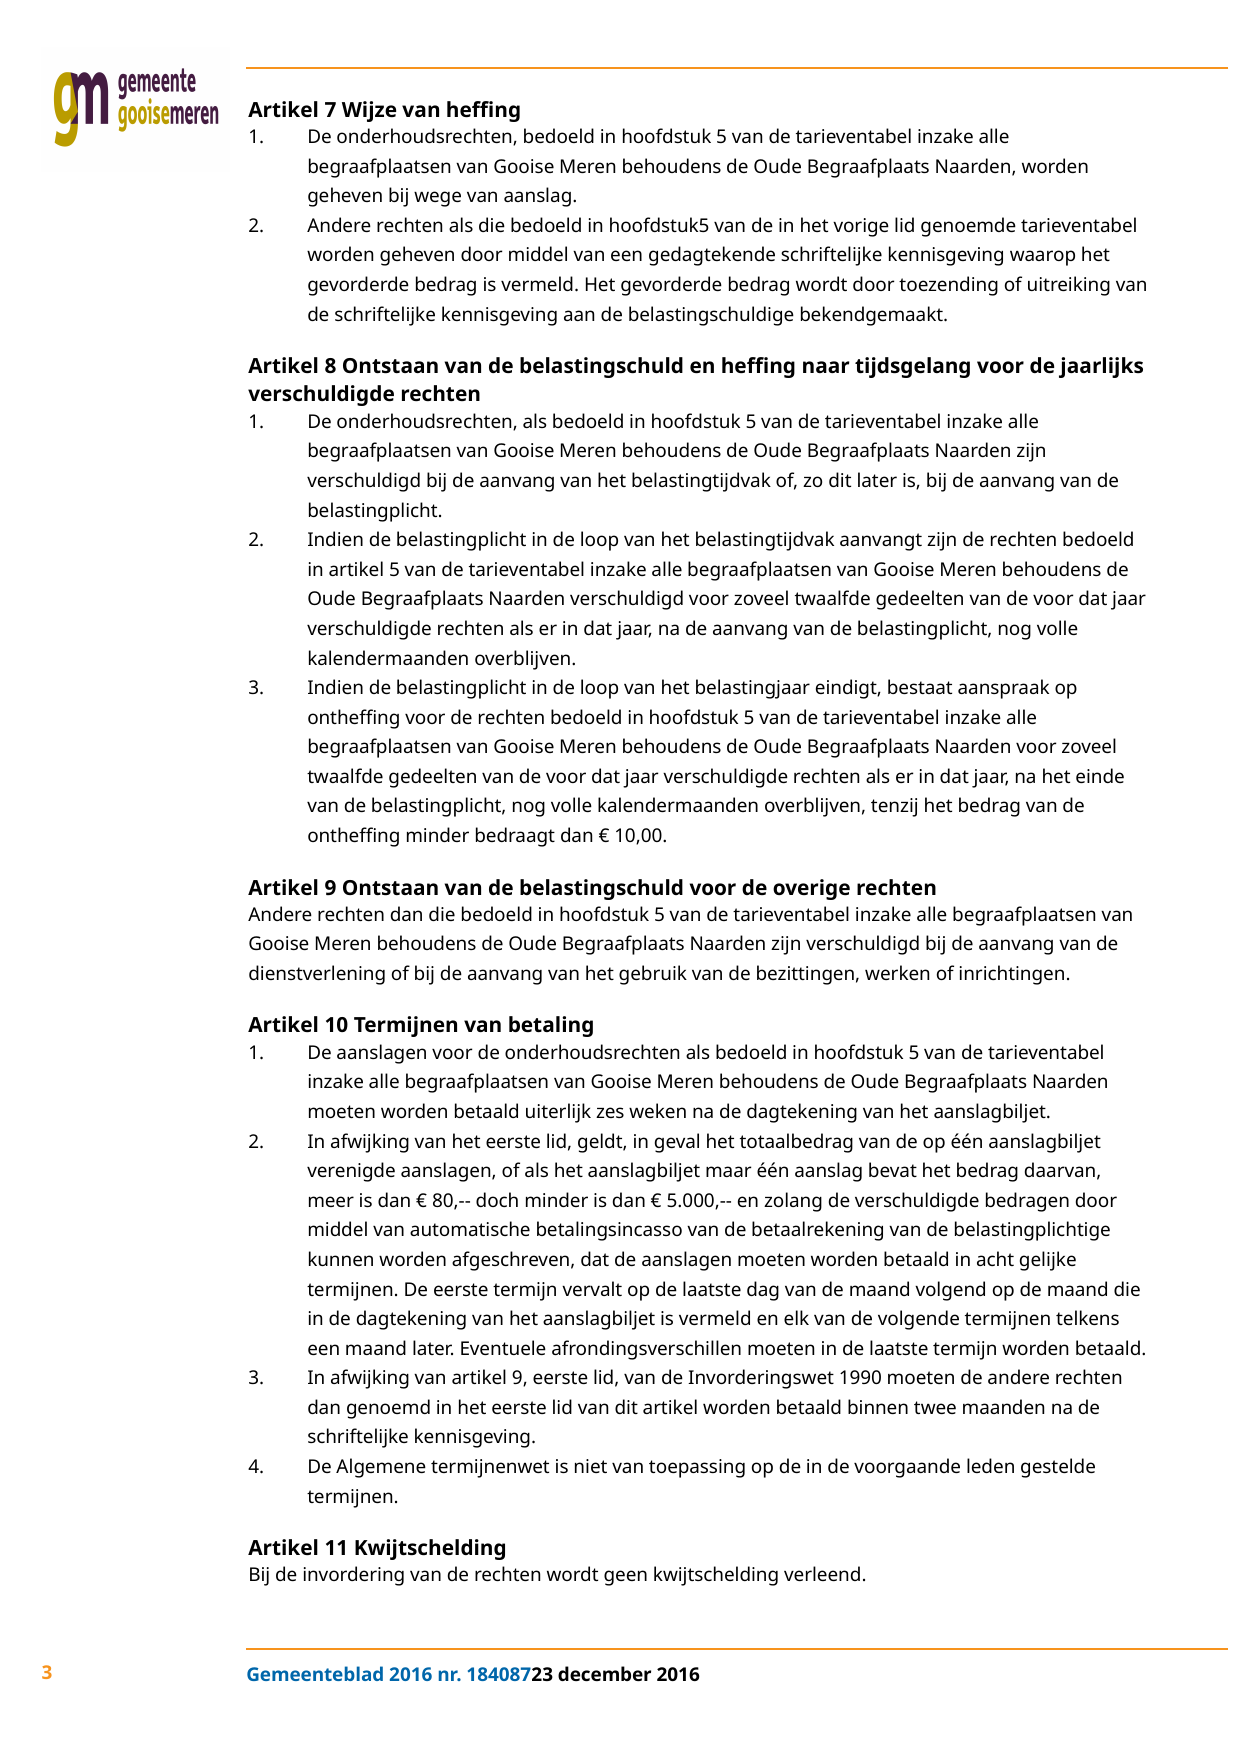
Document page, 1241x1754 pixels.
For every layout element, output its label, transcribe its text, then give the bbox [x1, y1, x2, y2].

list De Algemene termijnenwet is niet van toepassing op de in de voorgaande leden gestelde termijnen. [248, 1453, 1152, 1508]
list Andere rechten als die bedoeld in hoofdstuk5 van de in het vorige lid genoemde tarieventabel worden geheven door middel van een gedagtekende schriftelijke kennisgeving waarop het gevorderde bedrag is vermeld. Het gevorderde bedrag wordt door toezending of uitreiking van de schriftelijke kennisgeving aan de belastingschuldige bekendgemaakt. [248, 212, 1152, 326]
text Bij de invordering van de rechten wordt geen kwijtschelding verleend. [248, 1562, 1152, 1587]
list Indien de belastingplicht in de loop van het belastingjaar eindigt, bestaat aanspraak op ontheffing voor de rechten bedoeld in hoofdstuk 5 van de tarieventabel inzake alle begraafplaatsen van Gooise Meren behoudens de Oude Begraafplaats Naarden voor zoveel twaalfde gedeelten van de voor dat jaar verschuldigde rechten als er in dat jaar, na het einde van de belastingplicht, nog volle kalendermaanden overblijven, tenzij het bedrag van de ontheffing minder bedraagt dan € 10,00. [248, 674, 1152, 848]
text Artikel 8 Ontstaan van de belastingschuld en heffing naar tijdsgelang voor de jaarlijks verschuldigde rechten [248, 351, 1152, 408]
text Artikel 7 Wijze van heffing [248, 95, 1152, 123]
list De onderhoudsrechten, als bedoeld in hoofdstuk 5 van de tarieventabel inzake alle begraafplaatsen van Gooise Meren behoudens de Oude Begraafplaats Naarden zijn verschuldigd bij de aanvang van het belastingtijdvak of, zo dit later is, bij de aanvang van de belastingplicht. [248, 408, 1152, 522]
list De onderhoudsrechten, bedoeld in hoofdstuk 5 van de tarieventabel inzake alle begraafplaatsen van Gooise Meren behoudens de Oude Begraafplaats Naarden, worden geheven bij wege van aanslag. [248, 123, 1152, 208]
text Artikel 11 Kwijtschelding [248, 1533, 1152, 1562]
text Artikel 10 Termijnen van betaling [248, 1011, 1152, 1039]
picture [41, 47, 231, 172]
text Andere rechten dan die bedoeld in hoofdstuk 5 van de tarieventabel inzake alle begraafplaatsen van Gooise Meren behoudens de Oude Begraafplaats Naarden zijn verschuldigd bij de aanvang van de dienstverlening of bij de aanvang van het gebruik van de bezittingen, werken of inrichtingen. [248, 901, 1152, 986]
list Indien de belastingplicht in de loop van het belastingtijdvak aanvangt zijn de rechten bedoeld in artikel 5 van de tarieventabel inzake alle begraafplaatsen van Gooise Meren behoudens de Oude Begraafplaats Naarden verschuldigd voor zoveel twaalfde gedeelten van de voor dat jaar [248, 526, 1152, 611]
list In afwijking van het eerste lid, geldt, in geval het totaalbedrag van de op één aanslagbiljet verenigde aanslagen, of als het aanslagbiljet maar één aanslag bevat het bedrag daarvan, meer is dan € 80,-- doch minder is dan € 5.000,-- en zolang de verschuldigde bedragen door middel van automatische betalingsincasso van de betaalrekening van de belastingplichtige kunnen worden afgeschreven, dat de aanslagen moeten worden betaald in acht gelijke termijnen. De eerste termijn vervalt op de laatste dag van de maand volgend op de maand die in de dagtekening van het aanslagbiljet is vermeld en elk van de volgende termijnen telkens een maand later. Eventuele afrondingsverschillen moeten in de laatste termijn worden betaald. [248, 1128, 1152, 1361]
list verschuldigde rechten als er in dat jaar, na de aanvang van de belastingplicht, nog volle kalendermaanden overblijven. [248, 615, 1152, 670]
list In afwijking van artikel 9, eerste lid, van de Invorderingswet 1990 moeten de andere rechten dan genoemd in het eerste lid van dit artikel worden betaald binnen twee maanden na de schriftelijke kennisgeving. [248, 1364, 1152, 1449]
list De aanslagen voor de onderhoudsrechten als bedoeld in hoofdstuk 5 van de tarieventabel inzake alle begraafplaatsen van Gooise Meren behoudens de Oude Begraafplaats Naarden moeten worden betaald uiterlijk zes weken na de dagtekening van het aanslagbiljet. [248, 1039, 1152, 1124]
text Artikel 9 Ontstaan van de belastingschuld voor de overige rechten [248, 873, 1152, 901]
